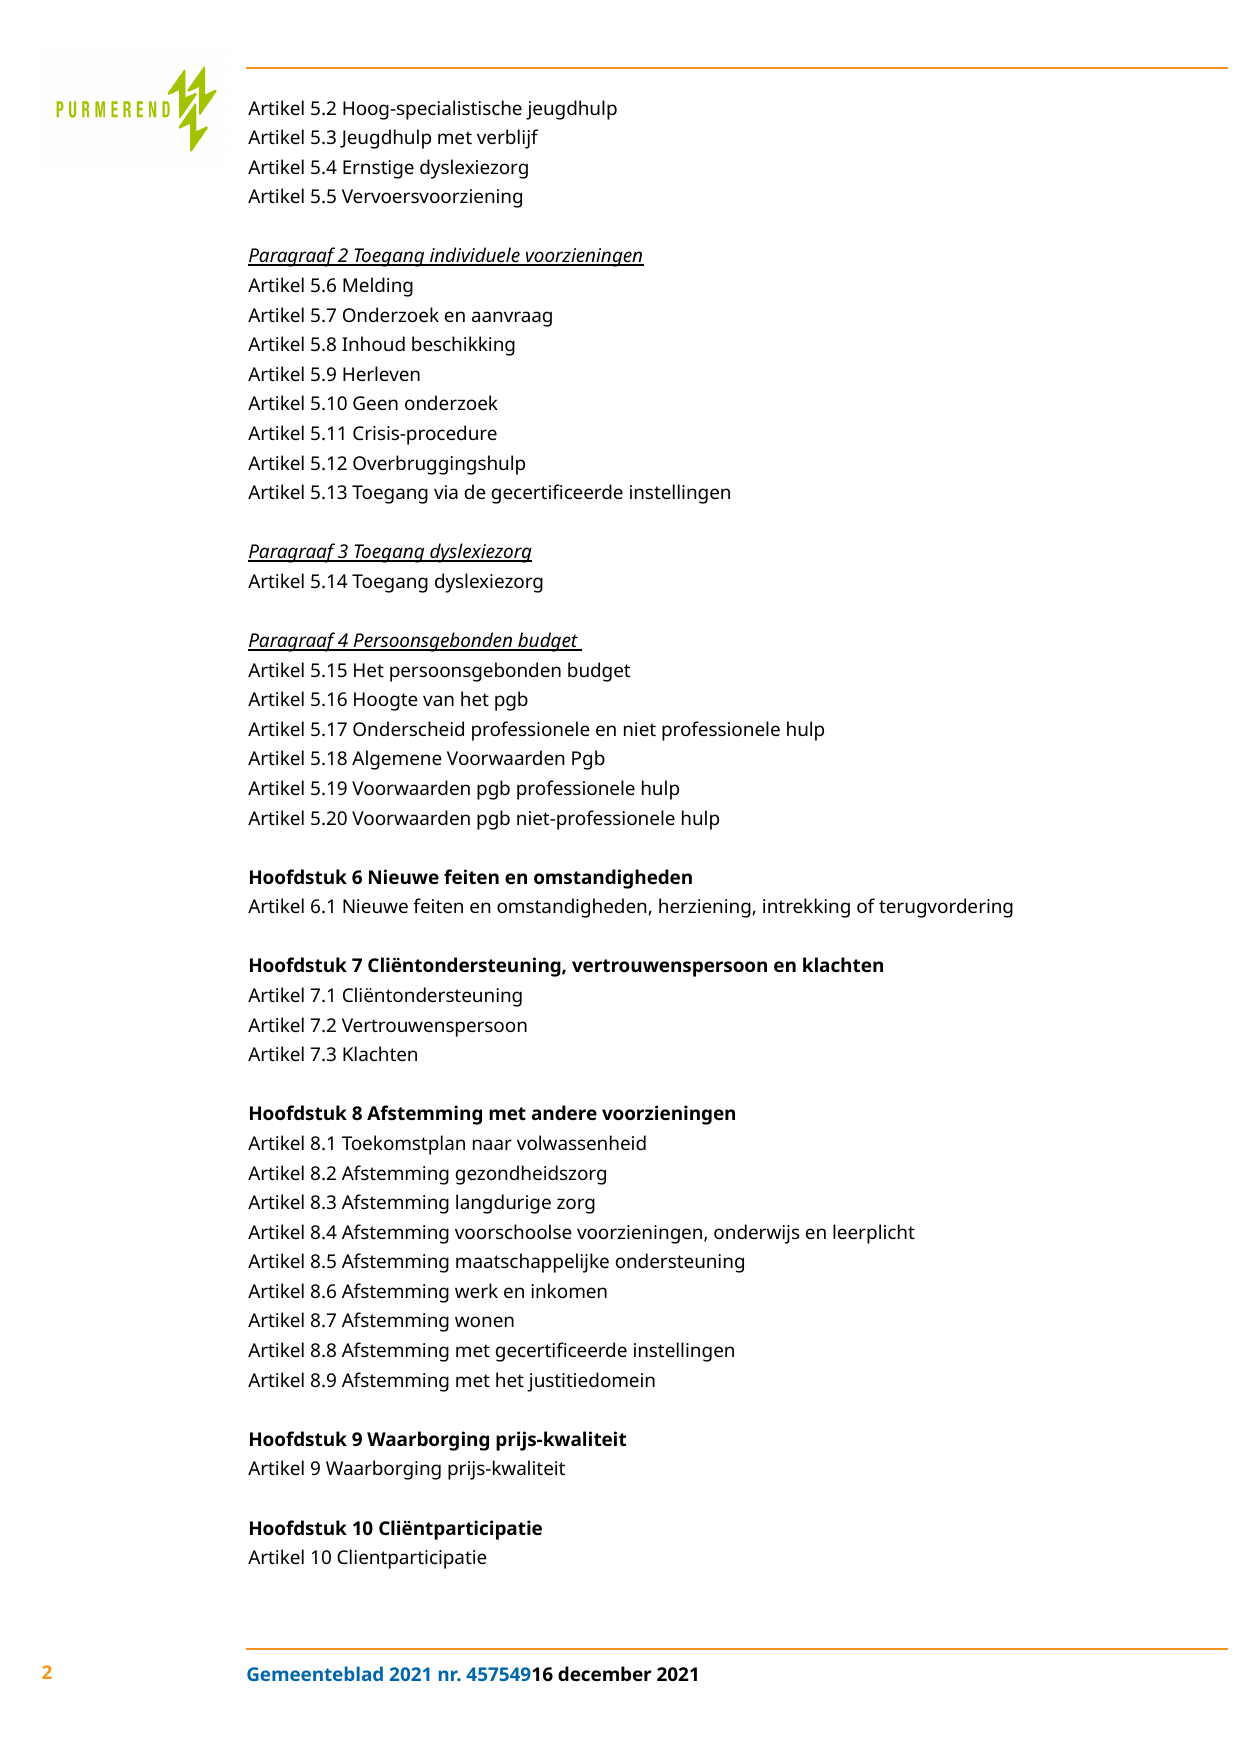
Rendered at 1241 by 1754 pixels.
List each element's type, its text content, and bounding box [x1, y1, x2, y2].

text Artikel 5.8 Inhoud beschikking [248, 331, 1152, 357]
picture [41, 47, 231, 172]
text Artikel 5.11 Crisis-procedure [248, 420, 1152, 446]
text Artikel 8.1 Toekomstplan naar volwassenheid [248, 1130, 1152, 1156]
text Artikel 8.9 Afstemming met het justitiedomein [248, 1367, 1152, 1393]
text Artikel 8.2 Afstemming gezondheidszorg [248, 1160, 1152, 1186]
text Hoofdstuk 9 Waarborging prijs-kwaliteit [248, 1426, 1152, 1452]
text Paragraaf 3 Toegang dyslexiezorg [248, 538, 1152, 564]
text Hoofdstuk 8 Afstemming met andere voorzieningen [248, 1101, 1152, 1126]
text Artikel 5.17 Onderscheid professionele en niet professionele hulp [248, 716, 1152, 742]
text Artikel 5.3 Jeugdhulp met verblijf [248, 124, 1152, 150]
text Artikel 7.3 Klachten [248, 1041, 1152, 1067]
text Artikel 8.8 Afstemming met gecertificeerde instellingen [248, 1337, 1152, 1363]
text Artikel 5.10 Geen onderzoek [248, 391, 1152, 416]
text Artikel 5.12 Overbruggingshulp [248, 450, 1152, 476]
text Artikel 5.7 Onderzoek en aanvraag [248, 302, 1152, 328]
text Artikel 10 Clientparticipatie [248, 1544, 1152, 1570]
text Hoofdstuk 6 Nieuwe feiten en omstandigheden [248, 864, 1152, 890]
text Artikel 8.5 Afstemming maatschappelijke ondersteuning [248, 1248, 1152, 1274]
text Artikel 5.15 Het persoonsgebonden budget [248, 657, 1152, 683]
text Artikel 5.20 Voorwaarden pgb niet-professionele hulp [248, 805, 1152, 831]
text Artikel 5.18 Algemene Voorwaarden Pgb [248, 746, 1152, 771]
text Artikel 5.9 Herleven [248, 361, 1152, 387]
text Hoofdstuk 7 Cliëntondersteuning, vertrouwenspersoon en klachten [248, 953, 1152, 978]
text Artikel 8.3 Afstemming langdurige zorg [248, 1189, 1152, 1215]
text Artikel 5.19 Voorwaarden pgb professionele hulp [248, 775, 1152, 801]
text Artikel 8.7 Afstemming wonen [248, 1308, 1152, 1333]
text Hoofdstuk 10 Cliëntparticipatie [248, 1515, 1152, 1541]
text Artikel 5.5 Vervoersvoorziening [248, 183, 1152, 209]
text Artikel 5.2 Hoog-specialistische jeugdhulp [248, 95, 1152, 121]
text Artikel 8.6 Afstemming werk en inkomen [248, 1278, 1152, 1304]
text Artikel 8.4 Afstemming voorschoolse voorzieningen, onderwijs en leerplicht [248, 1219, 1152, 1245]
text Artikel 5.14 Toegang dyslexiezorg [248, 568, 1152, 594]
text Artikel 5.13 Toegang via de gecertificeerde instellingen [248, 479, 1152, 505]
text Paragraaf 4 Persoonsgebonden budget [248, 627, 1152, 653]
text Artikel 5.6 Melding [248, 272, 1152, 298]
text Artikel 7.1 Cliëntondersteuning [248, 982, 1152, 1008]
text Artikel 6.1 Nieuwe feiten en omstandigheden, herziening, intrekking of terugvordering [248, 893, 1152, 919]
text Artikel 5.4 Ernstige dyslexiezorg [248, 154, 1152, 180]
text Artikel 9 Waarborging prijs-kwaliteit [248, 1456, 1152, 1481]
text Artikel 7.2 Vertrouwenspersoon [248, 1012, 1152, 1038]
text Artikel 5.16 Hoogte van het pgb [248, 686, 1152, 712]
text Paragraaf 2 Toegang individuele voorzieningen [248, 243, 1152, 268]
